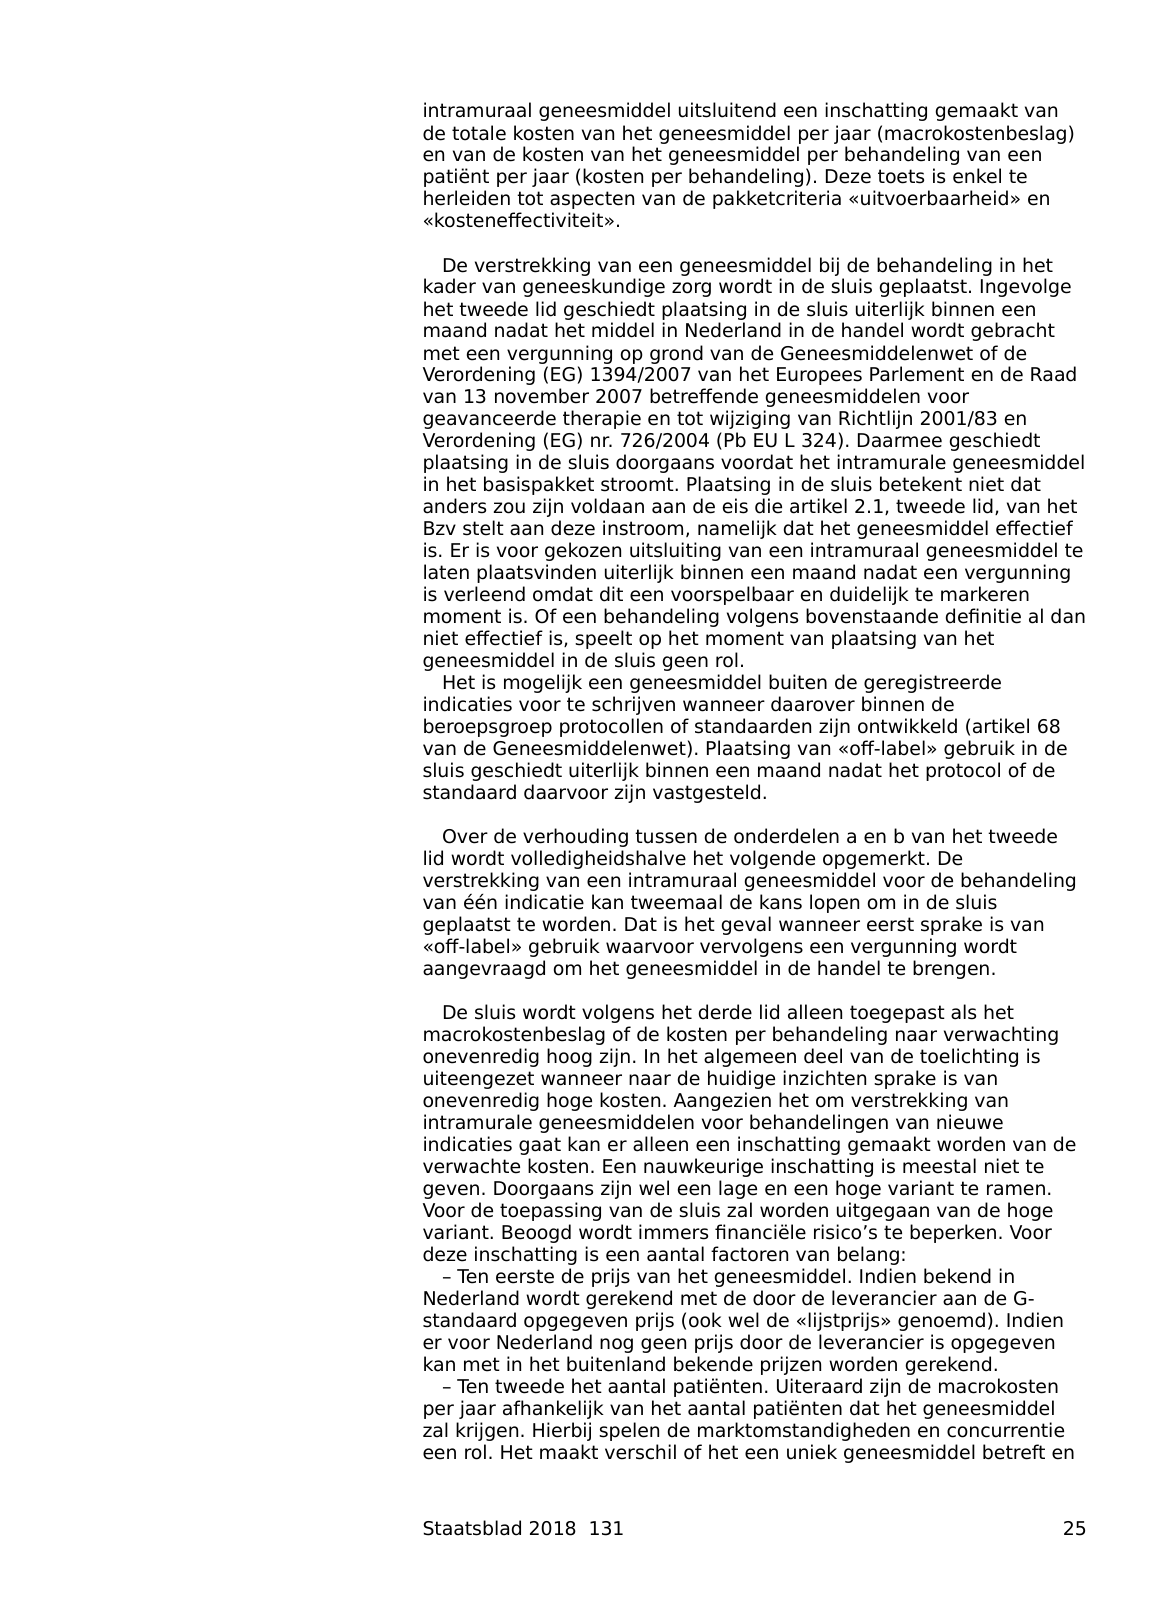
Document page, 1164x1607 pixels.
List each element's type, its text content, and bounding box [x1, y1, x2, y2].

text Over de verhouding tussen de onderdelen a en b van het tweede lid wordt volledigheidshalve het volgende opgemerkt. De verstrekking van een intramuraal geneesmiddel voor de behandeling van één indicatie kan tweemaal de kans lopen om in de sluis geplaatst te worden. Dat is het geval wanneer eerst sprake is van «off-label» gebruik waarvoor vervolgens een vergunning wordt aangevraagd om het geneesmiddel in de handel te brengen. [422, 826, 1087, 980]
text – Ten eerste de prijs van het geneesmiddel. Indien bekend in Nederland wordt gerekend met de door de leverancier aan de G-standaard opgegeven prijs (ook wel de «lijstprijs» genoemd). Indien er voor Nederland nog geen prijs door de leverancier is opgegeven kan met in het buitenland bekende prijzen worden gerekend. [422, 1266, 1087, 1376]
text De verstrekking van een geneesmiddel bij de behandeling in het kader van geneeskundige zorg wordt in de sluis geplaatst. Ingevolge het tweede lid geschiedt plaatsing in de sluis uiterlijk binnen een maand nadat het middel in Nederland in de handel wordt gebracht met een vergunning op grond van de Geneesmiddelenwet of de Verordening (EG) 1394/2007 van het Europees Parlement en de Raad van 13 november 2007 betreffende geneesmiddelen voor geavanceerde therapie en tot wijziging van Richtlijn 2001/83 en Verordening (EG) nr. 726/2004 (Pb EU L 324). Daarmee geschiedt plaatsing in de sluis doorgaans voordat het intramurale geneesmiddel in het basispakket stroomt. Plaatsing in de sluis betekent niet dat anders zou zijn voldaan aan de eis die artikel 2.1, tweede lid, van het Bzv stelt aan deze instroom, namelijk dat het geneesmiddel effectief is. Er is voor gekozen uitsluiting van een intramuraal geneesmiddel te laten plaatsvinden uiterlijk binnen een maand nadat een vergunning is verleend omdat dit een voorspelbaar en duidelijk te markeren moment is. Of een behandeling volgens bovenstaande definitie al dan niet effectief is, speelt op het moment van plaatsing van het geneesmiddel in de sluis geen rol. [422, 254, 1087, 672]
text intramuraal geneesmiddel uitsluitend een inschatting gemaakt van de totale kosten van het geneesmiddel per jaar (macrokostenbeslag) en van de kosten van het geneesmiddel per behandeling van een patiënt per jaar (kosten per behandeling). Deze toets is enkel te herleiden tot aspecten van de pakketcriteria «uitvoerbaarheid» en «kosteneffectiviteit». [422, 100, 1087, 232]
text De sluis wordt volgens het derde lid alleen toegepast als het macrokostenbeslag of de kosten per behandeling naar verwachting onevenredig hoog zijn. In het algemeen deel van de toelichting is uiteengezet wanneer naar de huidige inzichten sprake is van onevenredig hoge kosten. Aangezien het om verstrekking van intramurale geneesmiddelen voor behandelingen van nieuwe indicaties gaat kan er alleen een inschatting gemaakt worden van de verwachte kosten. Een nauwkeurige inschatting is meestal niet te geven. Doorgaans zijn wel een lage en een hoge variant te ramen. Voor de toepassing van de sluis zal worden uitgegaan van de hoge variant. Beoogd wordt immers financiële risico’s te beperken. Voor deze inschatting is een aantal factoren van belang: [422, 1002, 1087, 1266]
text – Ten tweede het aantal patiënten. Uiteraard zijn de macrokosten per jaar afhankelijk van het aantal patiënten dat het geneesmiddel zal krijgen. Hierbij spelen de marktomstandigheden en concurrentie een rol. Het maakt verschil of het een uniek geneesmiddel betreft en [422, 1376, 1087, 1464]
text Het is mogelijk een geneesmiddel buiten de geregistreerde indicaties voor te schrijven wanneer daarover binnen de beroepsgroep protocollen of standaarden zijn ontwikkeld (artikel 68 van de Geneesmiddelenwet). Plaatsing van «off-label» gebruik in de sluis geschiedt uiterlijk binnen een maand nadat het protocol of de standaard daarvoor zijn vastgesteld. [422, 672, 1087, 804]
